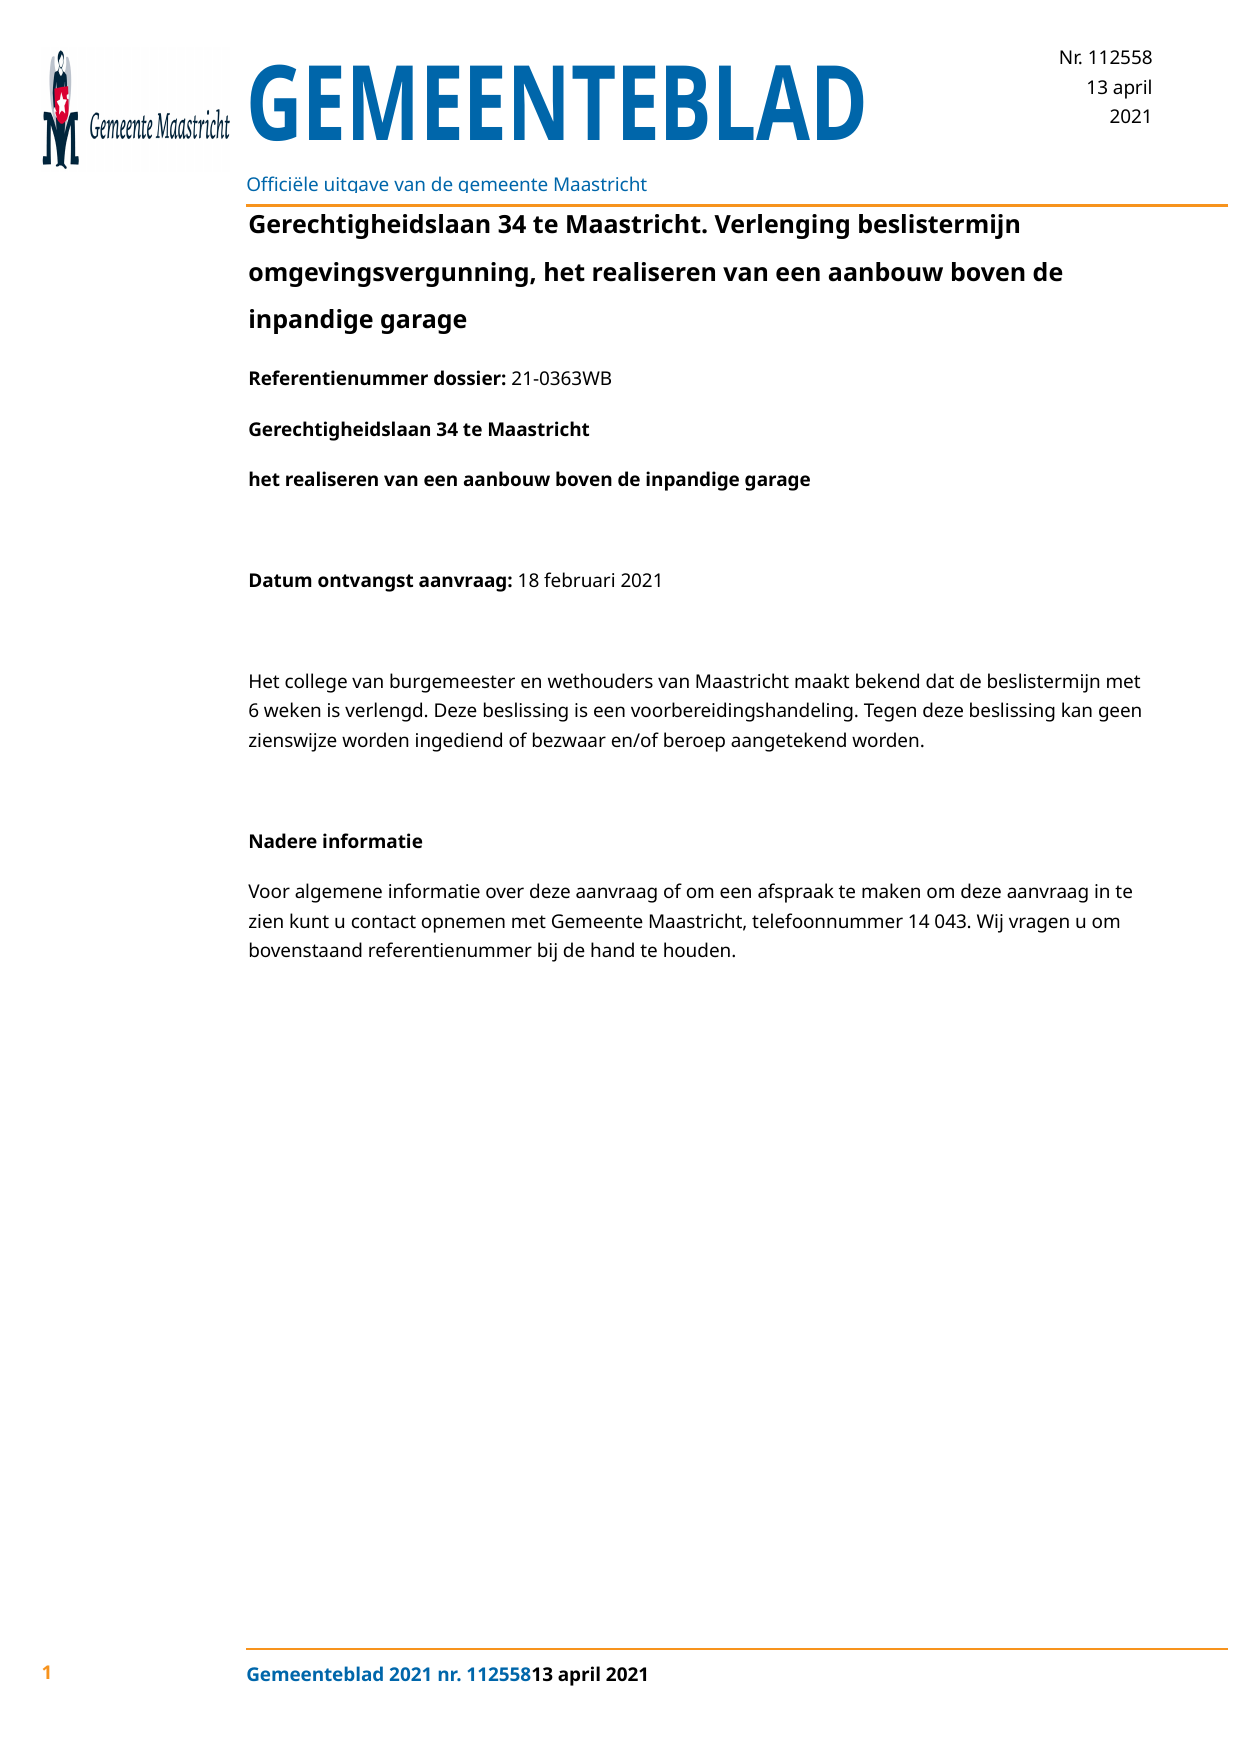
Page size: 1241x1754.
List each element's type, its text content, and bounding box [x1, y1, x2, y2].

text het realiseren van een aanbouw boven de inpandige garage [248, 466, 1152, 492]
picture [41, 47, 231, 172]
text Referentienummer dossier: 21-0363WB [248, 366, 1152, 391]
text Datum ontvangst aanvraag: 18 februari 2021 [248, 567, 1152, 593]
text Voor algemene informatie over deze aanvraag of om een afspraak te maken om deze aanvraag in te zien kunt u contact opnemen met Gemeente Maastricht, telefoonnummer 14 043. Wij vragen u om bovenstaand referentienummer bij de hand te houden. [248, 878, 1152, 963]
text Gerechtigheidslaan 34 te Maastricht [248, 416, 1152, 442]
text Gerechtigheidslaan 34 te Maastricht. Verlenging beslistermijn omgevingsvergunning, het realiseren van een aanbouw boven de inpandige garage [248, 207, 1152, 336]
text Nadere informatie [248, 828, 1152, 854]
text Het college van burgemeester en wethouders van Maastricht maakt bekend dat de beslistermijn met 6 weken is verlengd. Deze beslissing is een voorbereidingshandeling. Tegen deze beslissing kan geen zienswijze worden ingediend of bezwaar en/of beroep aangetekend worden. [248, 668, 1152, 753]
